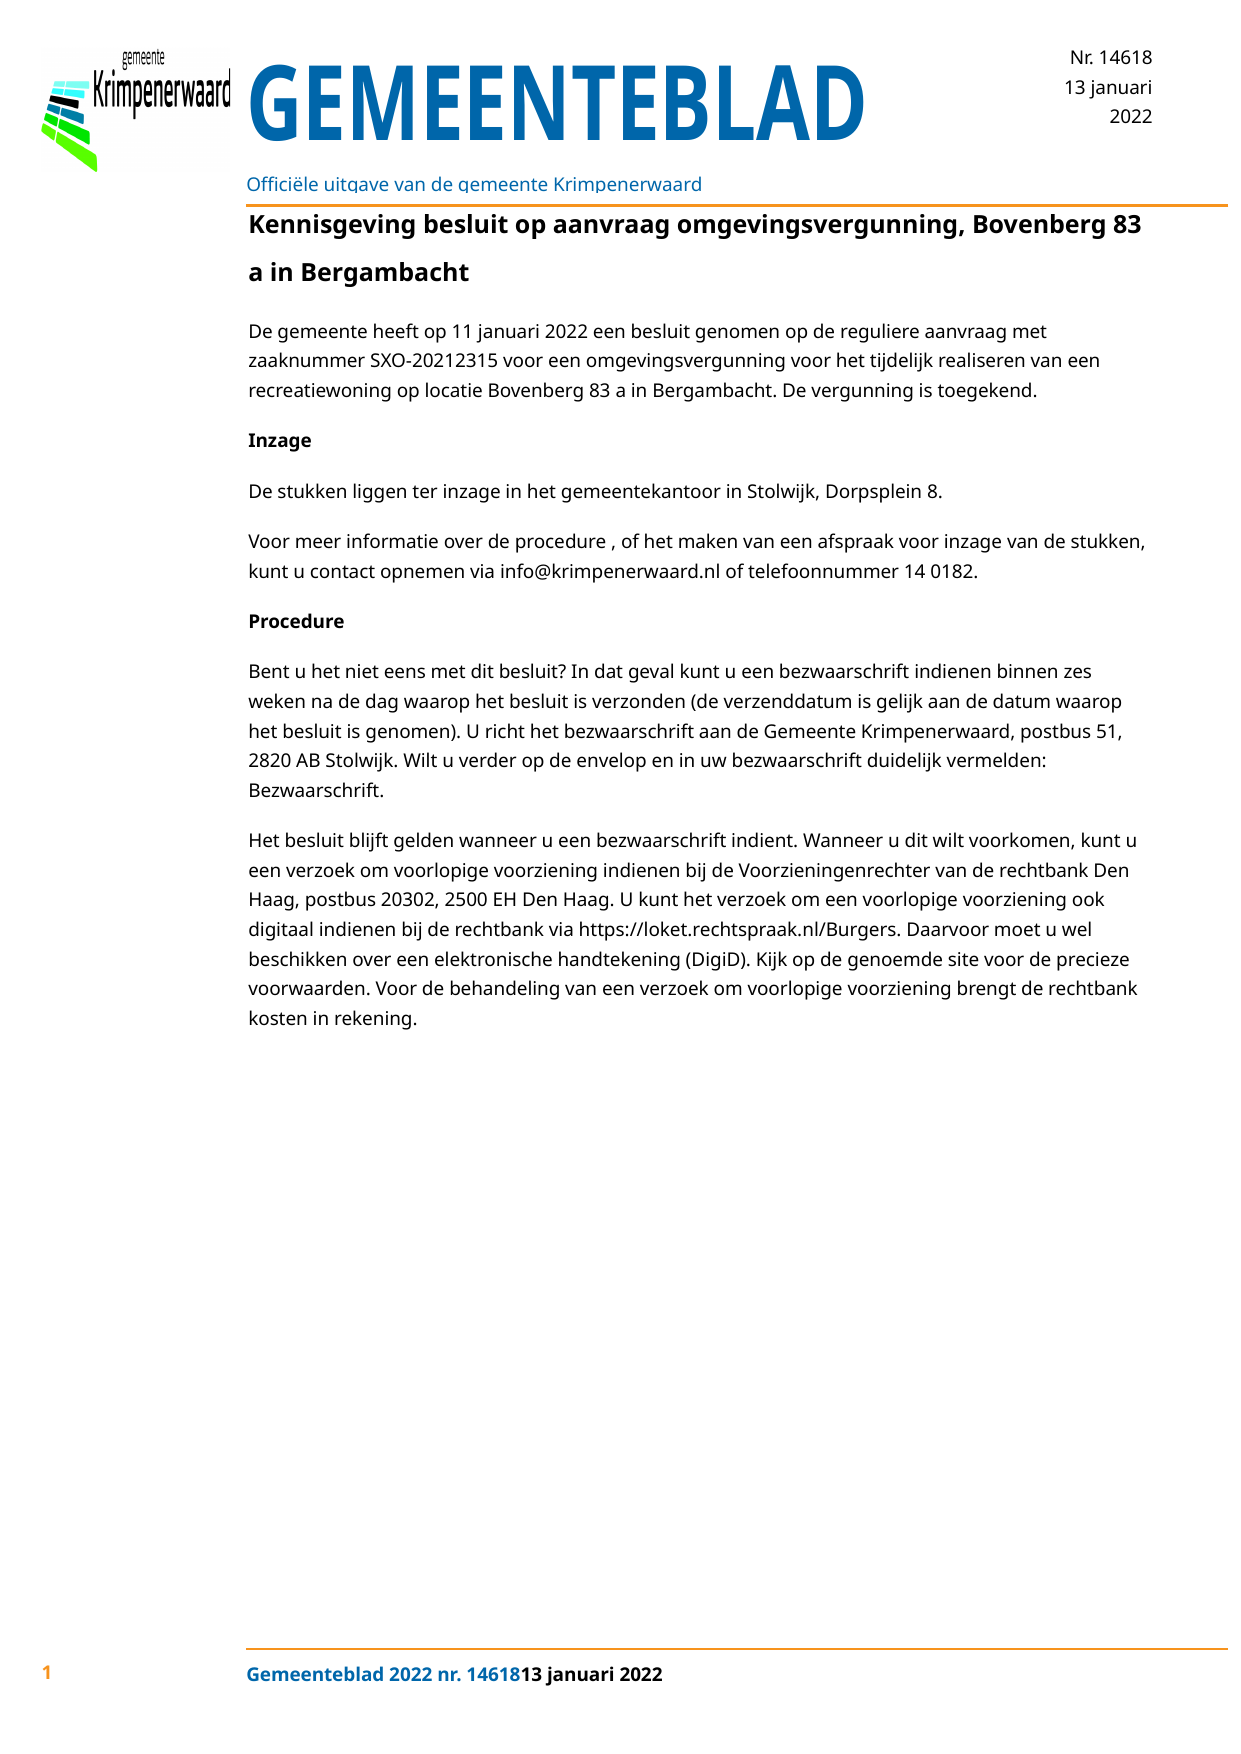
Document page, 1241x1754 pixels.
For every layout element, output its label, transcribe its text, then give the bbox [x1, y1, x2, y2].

text Bent u het niet eens met dit besluit? In dat geval kunt u een bezwaarschrift indienen binnen zes weken na de dag waarop het besluit is verzonden (de verzenddatum is gelijk aan de datum waarop het besluit is genomen). U richt het bezwaarschrift aan de Gemeente Krimpenerwaard, postbus 51, 2820 AB Stolwijk. Wilt u verder op de envelop en in uw bezwaarschrift duidelijk vermelden: Bezwaarschrift. [248, 659, 1152, 803]
text Procedure [248, 608, 1152, 634]
picture [41, 47, 231, 172]
text Voor meer informatie over de procedure , of het maken van een afspraak voor inzage van de stukken, kunt u contact opnemen via info@krimpenerwaard.nl of telefoonnummer 14 0182. [248, 528, 1152, 584]
text Het besluit blijft gelden wanneer u een bezwaarschrift indient. Wanneer u dit wilt voorkomen, kunt u een verzoek om voorlopige voorziening indienen bij de Voorzieningenrechter van de rechtbank Den Haag, postbus 20302, 2500 EH Den Haag. U kunt het verzoek om een voorlopige voorziening ook digitaal indienen bij de rechtbank via https://loket.rechtspraak.nl/Burgers. Daarvoor moet u wel beschikken over een elektronische handtekening (DigiD). Kijk op de genoemde site voor de precieze voorwaarden. Voor de behandeling van een verzoek om voorlopige voorziening brengt de rechtbank kosten in rekening. [248, 827, 1152, 1031]
text Inzage [248, 427, 1152, 453]
text De stukken liggen ter inzage in het gemeentekantoor in Stolwijk, Dorpsplein 8. [248, 478, 1152, 504]
text Kennisgeving besluit op aanvraag omgevingsvergunning, Bovenberg 83 a in Bergambacht [248, 207, 1152, 288]
text De gemeente heeft op 11 januari 2022 een besluit genomen op de reguliere aanvraag met zaaknummer SXO-20212315 voor een omgevingsvergunning voor het tijdelijk realiseren van een recreatiewoning op locatie Bovenberg 83 a in Bergambacht. De vergunning is toegekend. [248, 318, 1152, 403]
